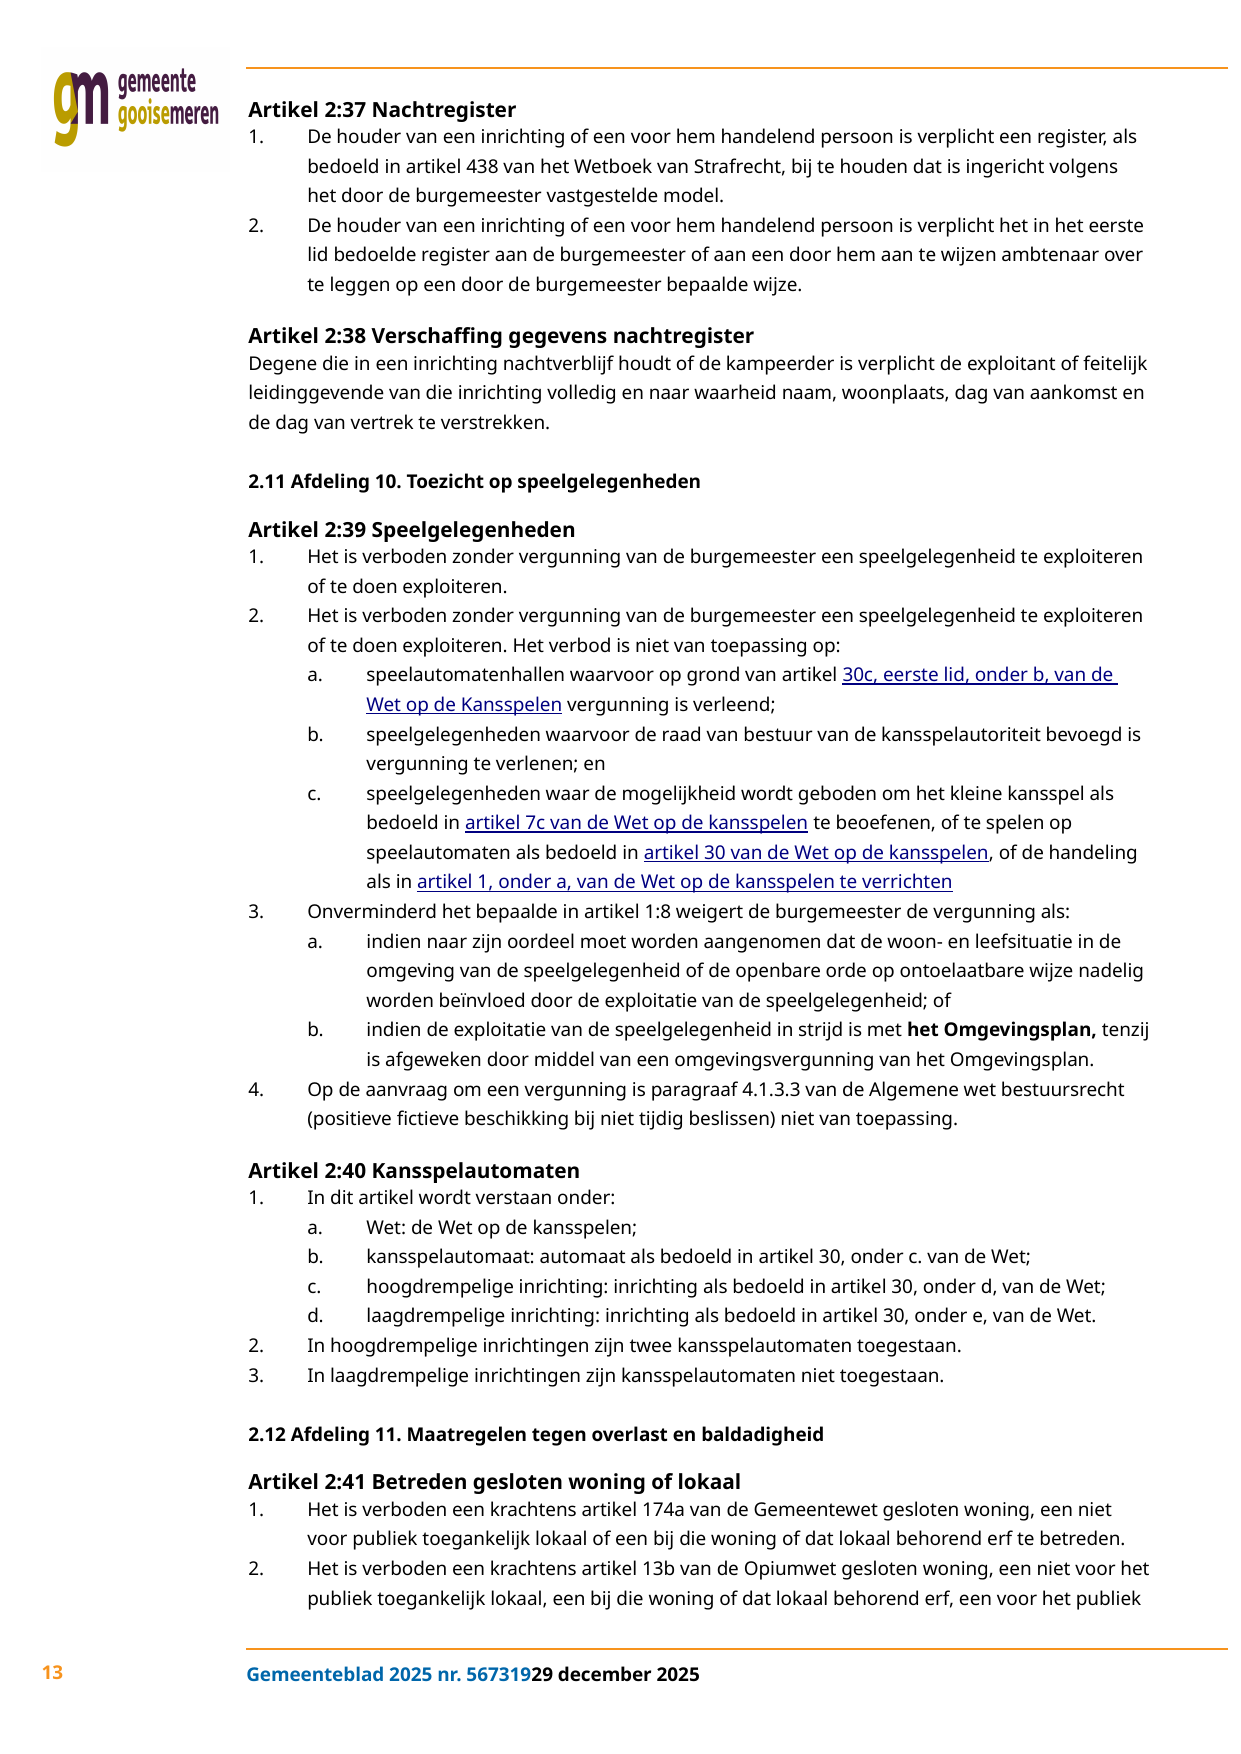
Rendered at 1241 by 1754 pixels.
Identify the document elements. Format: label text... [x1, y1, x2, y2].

list laagdrempelige inrichting: inrichting als bedoeld in artikel 30, onder e, van de Wet. [307, 1303, 1152, 1328]
list Het is verboden een krachtens artikel 13b van de Opiumwet gesloten woning, een niet voor het publiek toegankelijk lokaal, een bij die woning of dat lokaal behorend erf, een voor het publiek [248, 1555, 1152, 1610]
list hoogdrempelige inrichting: inrichting als bedoeld in artikel 30, onder d, van de Wet; [307, 1273, 1152, 1299]
list speelautomatenhallen waarvoor op grond van artikel 30c, eerste lid, onder b, van de Wet op de Kansspelen vergunning is verleend; [307, 662, 1152, 717]
text Artikel 2:41 Betreden gesloten woning of lokaal [248, 1467, 1152, 1496]
list De houder van een inrichting of een voor hem handelend persoon is verplicht een register, als bedoeld in artikel 438 van het Wetboek van Strafrecht, bij te houden dat is ingericht volgens het door de burgemeester vastgestelde model. [248, 123, 1152, 208]
list indien de exploitatie van de speelgelegenheid in strijd is met het Omgevingsplan, tenzij is afgeweken door middel van een omgevingsvergunning van het Omgevingsplan. [307, 1017, 1152, 1072]
list Het is verboden zonder vergunning van de burgemeester een speelgelegenheid te exploiteren of te doen exploiteren. Het verbod is niet van toepassing op: [248, 602, 1152, 658]
text 2.12 Afdeling 11. Maatregelen tegen overlast en baldadigheid [248, 1421, 1152, 1447]
list In dit artikel wordt verstaan onder: [248, 1184, 1152, 1210]
text Artikel 2:37 Nachtregister [248, 95, 1152, 123]
list Op de aanvraag om een vergunning is paragraaf 4.1.3.3 van de Algemene wet bestuursrecht (positieve fictieve beschikking bij niet tijdig beslissen) niet van toepassing. [248, 1076, 1152, 1131]
list Onverminderd het bepaalde in artikel 1:8 weigert de burgemeester de vergunning als: [248, 898, 1152, 924]
list speelgelegenheden waarvoor de raad van bestuur van de kansspelautoriteit bevoegd is vergunning te verlenen; en [307, 721, 1152, 776]
list Het is verboden zonder vergunning van de burgemeester een speelgelegenheid te exploiteren of te doen exploiteren. [248, 543, 1152, 599]
list De houder van een inrichting of een voor hem handelend persoon is verplicht het in het eerste lid bedoelde register aan de burgemeester of aan een door hem aan te wijzen ambtenaar over te leggen op een door de burgemeester bepaalde wijze. [248, 212, 1152, 297]
text 2.11 Afdeling 10. Toezicht op speelgelegenheden [248, 468, 1152, 494]
list In hoogdrempelige inrichtingen zijn twee kansspelautomaten toegestaan. [248, 1332, 1152, 1358]
text Degene die in een inrichting nachtverblijf houdt of de kampeerder is verplicht de exploitant of feitelijk leidinggevende van die inrichting volledig en naar waarheid naam, woonplaats, dag van aankomst en de dag van vertrek te verstrekken. [248, 350, 1152, 435]
list kansspelautomaat: automaat als bedoeld in artikel 30, onder c. van de Wet; [307, 1243, 1152, 1269]
list In laagdrempelige inrichtingen zijn kansspelautomaten niet toegestaan. [248, 1362, 1152, 1387]
text Artikel 2:40 Kansspelautomaten [248, 1156, 1152, 1184]
list speelgelegenheden waar de mogelijkheid wordt geboden om het kleine kansspel als bedoeld in artikel 7c van de Wet op de kansspelen te beoefenen, of te spelen op speelautomaten als bedoeld in artikel 30 van de Wet op de kansspelen, of de handeling als in artikel 1, onder a, van de Wet op de kansspelen te verrichten [307, 780, 1152, 894]
list Het is verboden een krachtens artikel 174a van de Gemeentewet gesloten woning, een niet voor publiek toegankelijk lokaal of een bij die woning of dat lokaal behorend erf te betreden. [248, 1496, 1152, 1551]
text Artikel 2:38 Verschaffing gegevens nachtregister [248, 322, 1152, 350]
list indien naar zijn oordeel moet worden aangenomen dat de woon- en leefsituatie in de omgeving van de speelgelegenheid of de openbare orde op ontoelaatbare wijze nadelig worden beïnvloed door de exploitatie van de speelgelegenheid; of [307, 928, 1152, 1013]
picture [41, 47, 231, 172]
list Wet: de Wet op de kansspelen; [307, 1214, 1152, 1239]
text Artikel 2:39 Speelgelegenheden [248, 515, 1152, 543]
